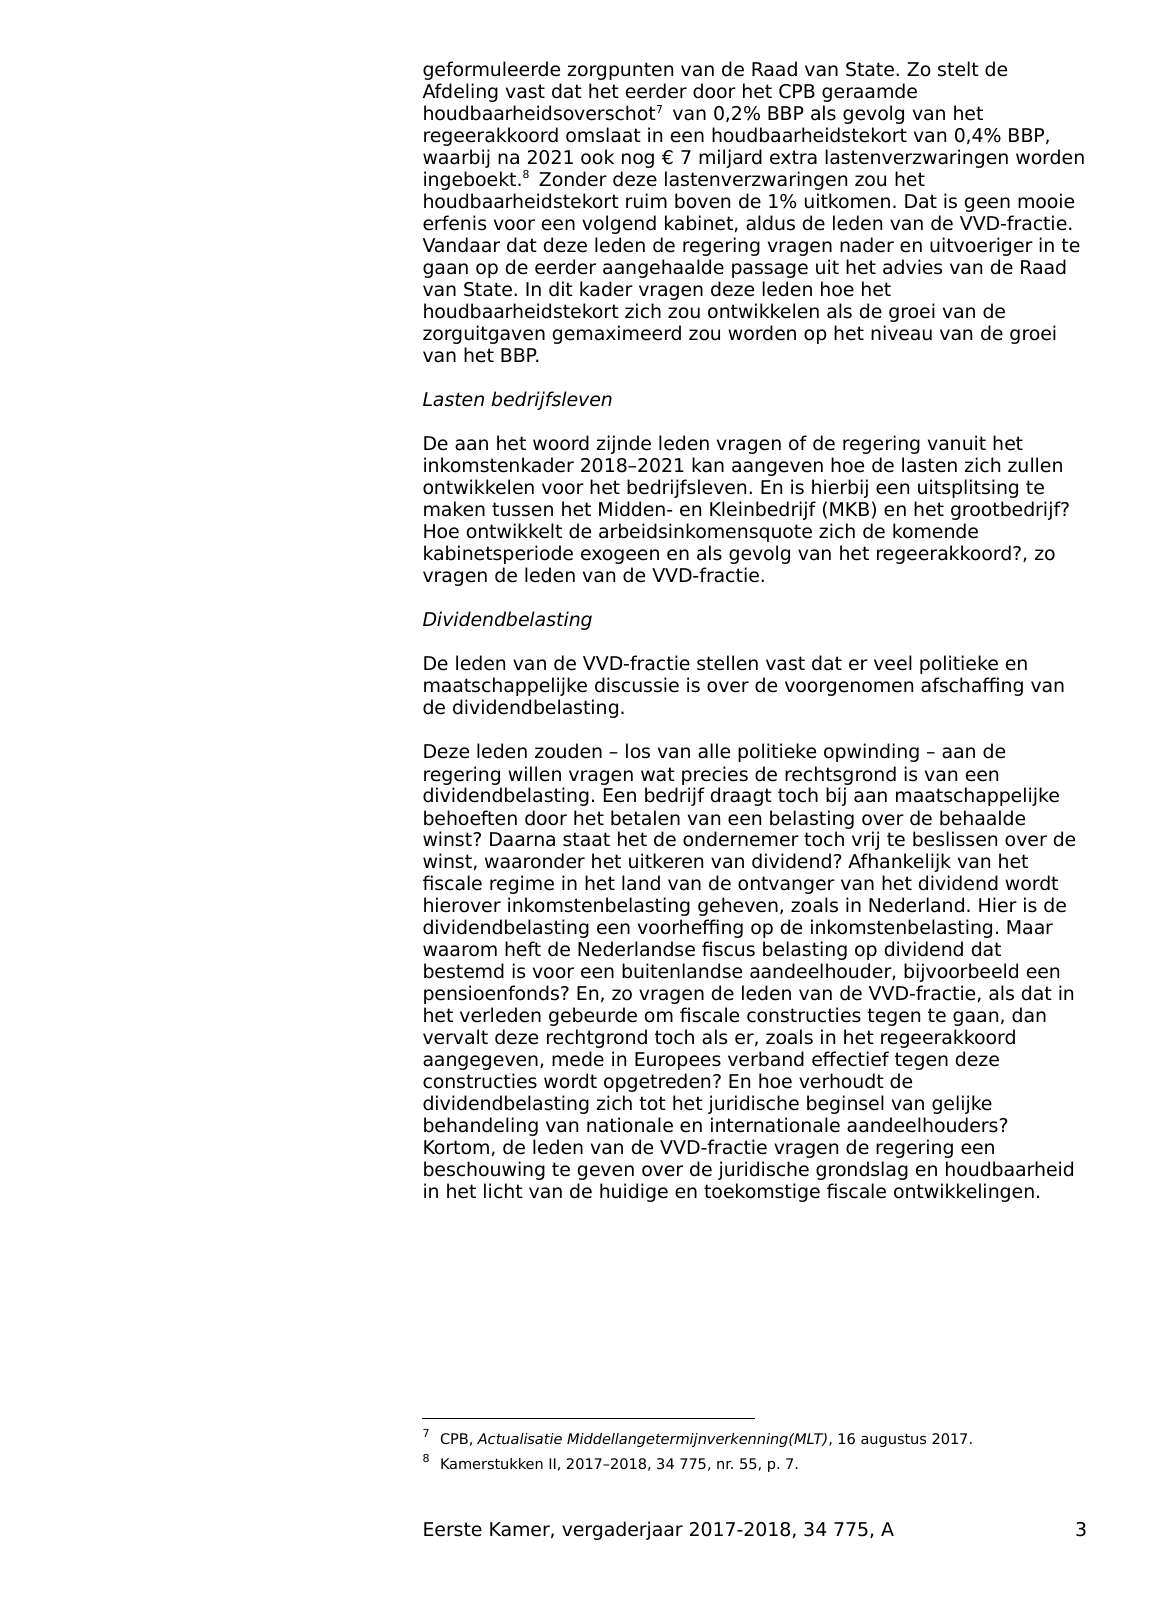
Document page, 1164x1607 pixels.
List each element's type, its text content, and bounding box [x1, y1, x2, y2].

text Deze leden zouden – los van alle politieke opwinding – aan de regering willen vragen wat precies de rechtsgrond is van een dividendbelasting. Een bedrijf draagt toch bij aan maatschappelijke behoeften door het betalen van een belasting over de behaalde winst? Daarna staat het de ondernemer toch vrij te beslissen over de winst, waaronder het uitkeren van dividend? Afhankelijk van het fiscale regime in het land van de ontvanger van het dividend wordt hierover inkomstenbelasting geheven, zoals in Nederland. Hier is de dividendbelasting een voorheffing op de inkomstenbelasting. Maar waarom heft de Nederlandse fiscus belasting op dividend dat bestemd is voor een buitenlandse aandeelhouder, bijvoorbeeld een pensioenfonds? En, zo vragen de leden van de VVD-fractie, als dat in het verleden gebeurde om fiscale constructies tegen te gaan, dan vervalt deze rechtgrond toch als er, zoals in het regeerakkoord aangegeven, mede in Europees verband effectief tegen deze constructies wordt opgetreden? En hoe verhoudt de dividendbelasting zich tot het juridische beginsel van gelijke behandeling van nationale en internationale aandeelhouders? Kortom, de leden van de VVD-fractie vragen de regering een beschouwing te geven over de juridische grondslag en houdbaarheid in het licht van de huidige en toekomstige fiscale ontwikkelingen. [422, 741, 1087, 1203]
text CPB, Actualisatie Middellangetermijnverkenning(MLT), 16 augustus 2017. [422, 1427, 1087, 1449]
text De aan het woord zijnde leden vragen of de regering vanuit het inkomstenkader 2018–2021 kan aangeven hoe de lasten zich zullen ontwikkelen voor het bedrijfsleven. En is hierbij een uitsplitsing te maken tussen het Midden- en Kleinbedrijf (MKB) en het grootbedrijf? Hoe ontwikkelt de arbeidsinkomensquote zich de komende kabinetsperiode exogeen en als gevolg van het regeerakkoord?, zo vragen de leden van de VVD-fractie. [422, 433, 1087, 587]
subtitle Lasten bedrijfsleven [422, 389, 1087, 411]
text geformuleerde zorgpunten van de Raad van State. Zo stelt de Afdeling vast dat het eerder door het CPB geraamde houdbaarheidsoverschot van 0,2% BBP als gevolg van het regeerakkoord omslaat in een houdbaarheidstekort van 0,4% BBP, waarbij na 2021 ook nog € 7 miljard extra lastenverzwaringen worden ingeboekt. Zonder deze lastenverzwaringen zou het houdbaarheidstekort ruim boven de 1% uitkomen. Dat is geen mooie erfenis voor een volgend kabinet, aldus de leden van de VVD-fractie. Vandaar dat deze leden de regering vragen nader en uitvoeriger in te gaan op de eerder aangehaalde passage uit het advies van de Raad van State. In dit kader vragen deze leden hoe het houdbaarheidstekort zich zou ontwikkelen als de groei van de zorguitgaven gemaximeerd zou worden op het niveau van de groei van het BBP. [422, 59, 1087, 367]
subtitle Dividendbelasting [422, 609, 1087, 631]
text De leden van de VVD-fractie stellen vast dat er veel politieke en maatschappelijke discussie is over de voorgenomen afschaffing van de dividendbelasting. [422, 653, 1087, 719]
text Kamerstukken II, 2017–2018, 34 775, nr. 55, p. 7. [422, 1452, 1087, 1474]
